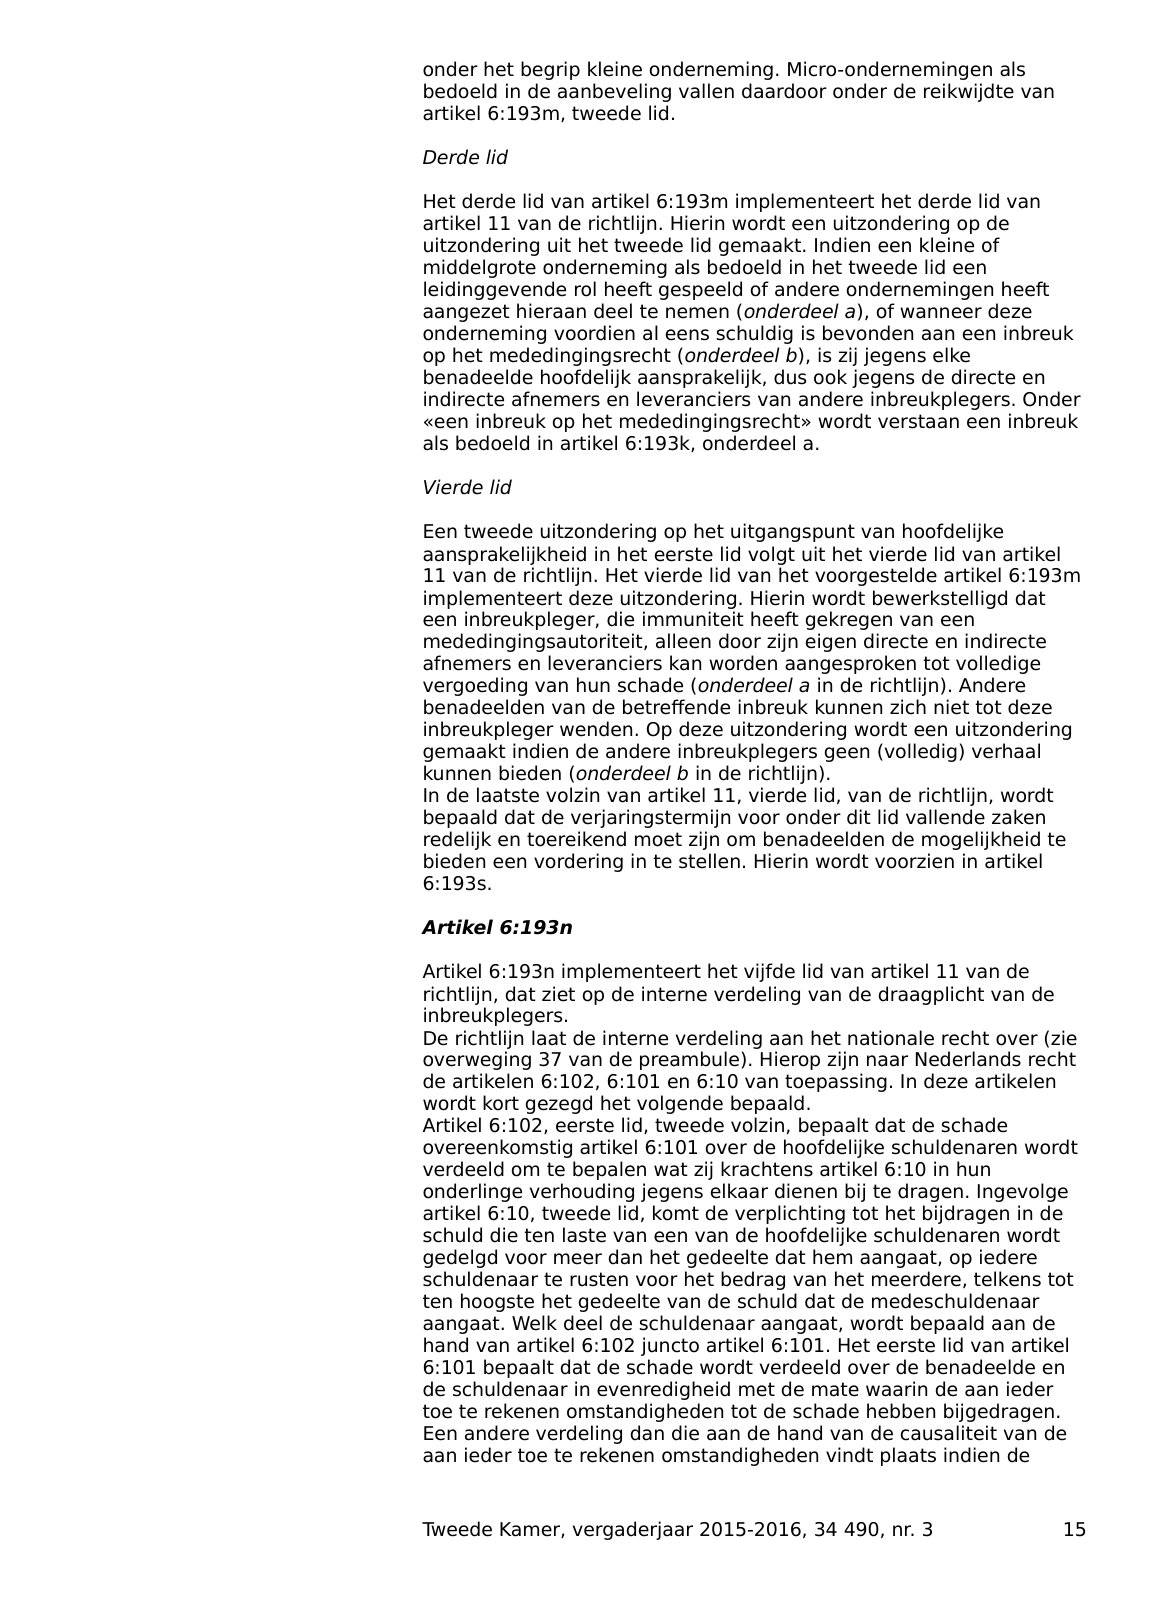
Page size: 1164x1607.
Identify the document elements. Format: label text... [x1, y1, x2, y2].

text Een tweede uitzondering op het uitgangspunt van hoofdelijke aansprakelijkheid in het eerste lid volgt uit het vierde lid van artikel 11 van de richtlijn. Het vierde lid van het voorgestelde artikel 6:193m implementeert deze uitzondering. Hierin wordt bewerkstelligd dat een inbreukpleger, die immuniteit heeft gekregen van een mededingingsautoriteit, alleen door zijn eigen directe en indirecte afnemers en leveranciers kan worden aangesproken tot volledige vergoeding van hun schade (onderdeel a in de richtlijn). Andere benadeelden van de betreffende inbreuk kunnen zich niet tot deze inbreukpleger wenden. Op deze uitzondering wordt een uitzondering gemaakt indien de andere inbreukplegers geen (volledig) verhaal kunnen bieden (onderdeel b in de richtlijn). [422, 521, 1087, 785]
text De richtlijn laat de interne verdeling aan het nationale recht over (zie overweging 37 van de preambule). Hierop zijn naar Nederlands recht de artikelen 6:102, 6:101 en 6:10 van toepassing. In deze artikelen wordt kort gezegd het volgende bepaald. [422, 1027, 1087, 1115]
text Het derde lid van artikel 6:193m implementeert het derde lid van artikel 11 van de richtlijn. Hierin wordt een uitzondering op de uitzondering uit het tweede lid gemaakt. Indien een kleine of middelgrote onderneming als bedoeld in het tweede lid een leidinggevende rol heeft gespeeld of andere ondernemingen heeft aangezet hieraan deel te nemen (onderdeel a), of wanneer deze onderneming voordien al eens schuldig is bevonden aan een inbreuk op het mededingingsrecht (onderdeel b), is zij jegens elke benadeelde hoofdelijk aansprakelijk, dus ook jegens de directe en indirecte afnemers en leveranciers van andere inbreukplegers. Onder «een inbreuk op het mededingingsrecht» wordt verstaan een inbreuk als bedoeld in artikel 6:193k, onderdeel a. [422, 191, 1087, 455]
subtitle Artikel 6:193n [422, 917, 1087, 939]
text Artikel 6:193n implementeert het vijfde lid van artikel 11 van de richtlijn, dat ziet op de interne verdeling van de draagplicht van de inbreukplegers. [422, 961, 1087, 1027]
subtitle Vierde lid [422, 477, 1087, 499]
subtitle Derde lid [422, 147, 1087, 169]
text In de laatste volzin van artikel 11, vierde lid, van de richtlijn, wordt bepaald dat de verjaringstermijn voor onder dit lid vallende zaken redelijk en toereikend moet zijn om benadeelden de mogelijkheid te bieden een vordering in te stellen. Hierin wordt voorzien in artikel 6:193s. [422, 785, 1087, 895]
text onder het begrip kleine onderneming. Micro-ondernemingen als bedoeld in de aanbeveling vallen daardoor onder de reikwijdte van artikel 6:193m, tweede lid. [422, 59, 1087, 125]
text Artikel 6:102, eerste lid, tweede volzin, bepaalt dat de schade overeenkomstig artikel 6:101 over de hoofdelijke schuldenaren wordt verdeeld om te bepalen wat zij krachtens artikel 6:10 in hun onderlinge verhouding jegens elkaar dienen bij te dragen. Ingevolge artikel 6:10, tweede lid, komt de verplichting tot het bijdragen in de schuld die ten laste van een van de hoofdelijke schuldenaren wordt gedelgd voor meer dan het gedeelte dat hem aangaat, op iedere schuldenaar te rusten voor het bedrag van het meerdere, telkens tot ten hoogste het gedeelte van de schuld dat de medeschuldenaar aangaat. Welk deel de schuldenaar aangaat, wordt bepaald aan de hand van artikel 6:102 juncto artikel 6:101. Het eerste lid van artikel 6:101 bepaalt dat de schade wordt verdeeld over de benadeelde en de schuldenaar in evenredigheid met de mate waarin de aan ieder toe te rekenen omstandigheden tot de schade hebben bijgedragen. Een andere verdeling dan die aan de hand van de causaliteit van de aan ieder toe te rekenen omstandigheden vindt plaats indien de [422, 1115, 1087, 1467]
